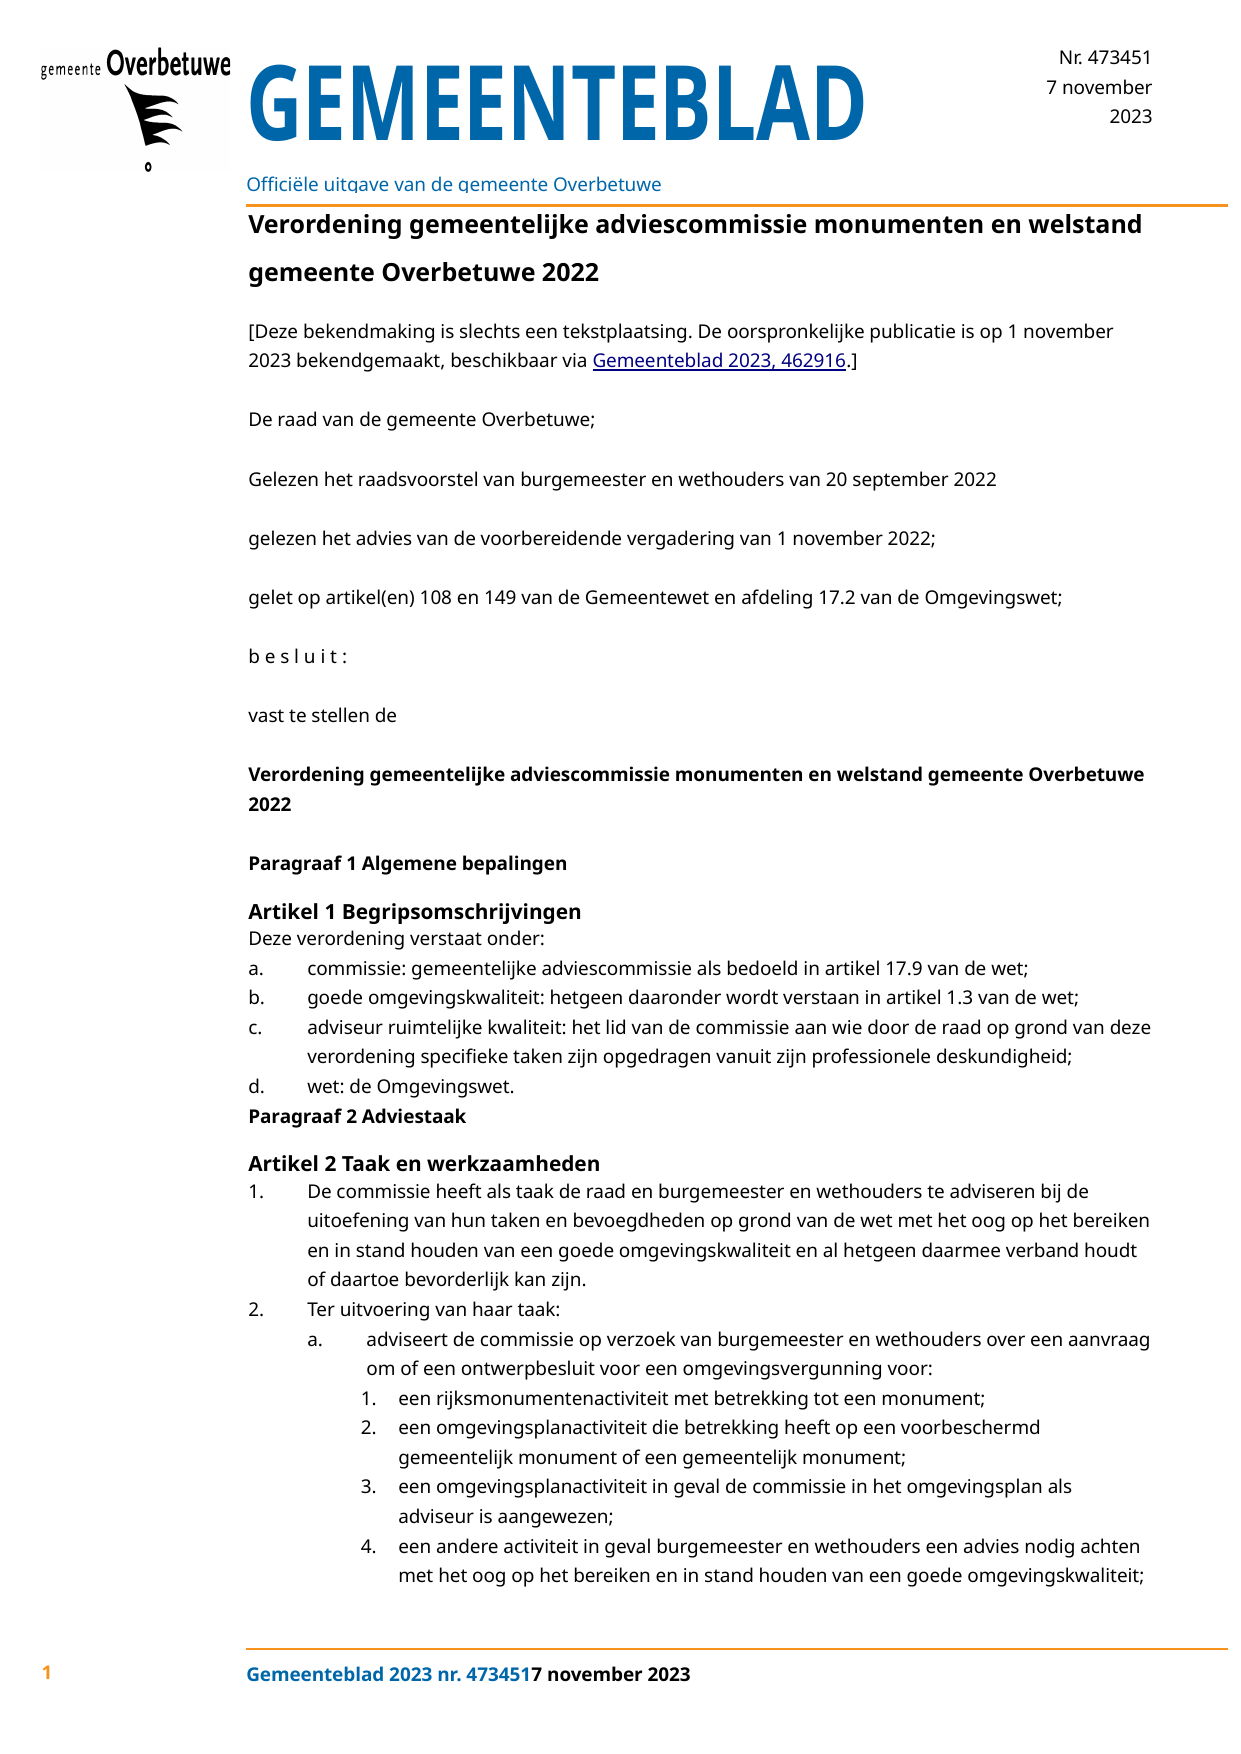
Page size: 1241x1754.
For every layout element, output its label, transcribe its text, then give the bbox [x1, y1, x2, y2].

text Deze verordening verstaat onder: [248, 925, 1152, 951]
text gelet op artikel(en) 108 en 149 van de Gemeentewet en afdeling 17.2 van de Omgevingswet; [248, 584, 1152, 610]
text Verordening gemeentelijke adviescommissie monumenten en welstand gemeente Overbetuwe 2022 [248, 207, 1152, 288]
text vast te stellen de [248, 702, 1152, 728]
text gelezen het advies van de voorbereidende vergadering van 1 november 2022; [248, 525, 1152, 551]
list een andere activiteit in geval burgemeester en wethouders een advies nodig achten met het oog op het bereiken en in stand houden van een goede omgevingskwaliteit; [361, 1533, 1152, 1588]
list Ter uitvoering van haar taak: [248, 1296, 1152, 1322]
list een omgevingsplanactiviteit die betrekking heeft op een voorbeschermd gemeentelijk monument of een gemeentelijk monument; [361, 1414, 1152, 1470]
list adviseur ruimtelijke kwaliteit: het lid van de commissie aan wie door de raad op grond van deze verordening specifieke taken zijn opgedragen vanuit zijn professionele deskundigheid; [248, 1014, 1152, 1069]
picture [41, 47, 231, 172]
text Paragraaf 1 Algemene bepalingen [248, 850, 1152, 876]
text [Deze bekendmaking is slechts een tekstplaatsing. De oorspronkelijke publicatie is op 1 november 2023 bekendgemaakt, beschikbaar via Gemeenteblad 2023, 462916.] [248, 318, 1152, 373]
text Paragraaf 2 Adviestaak [248, 1103, 1152, 1129]
list De commissie heeft als taak de raad en burgemeester en wethouders te adviseren bij de uitoefening van hun taken en bevoegdheden op grond van de wet met het oog op het bereiken en in stand houden van een goede omgevingskwaliteit en al hetgeen daarmee verband houdt of daartoe bevorderlijk kan zijn. [248, 1178, 1152, 1292]
list commissie: gemeentelijke adviescommissie als bedoeld in artikel 17.9 van de wet; [248, 955, 1152, 981]
text Verordening gemeentelijke adviescommissie monumenten en welstand gemeente Overbetuwe 2022 [248, 762, 1152, 817]
list een rijksmonumentenactiviteit met betrekking tot een monument; [361, 1385, 1152, 1411]
list een omgevingsplanactiviteit in geval de commissie in het omgevingsplan als adviseur is aangewezen; [361, 1474, 1152, 1529]
list wet: de Omgevingswet. [248, 1073, 1152, 1099]
list goede omgevingskwaliteit: hetgeen daaronder wordt verstaan in artikel 1.3 van de wet; [248, 984, 1152, 1010]
text b e s l u i t : [248, 643, 1152, 669]
text De raad van de gemeente Overbetuwe; [248, 407, 1152, 432]
text Gelezen het raadsvoorstel van burgemeester en wethouders van 20 september 2022 [248, 466, 1152, 492]
text Artikel 1 Begripsomschrijvingen [248, 897, 1152, 925]
list adviseert de commissie op verzoek van burgemeester en wethouders over een aanvraag om of een ontwerpbesluit voor een omgevingsvergunning voor: [307, 1326, 1152, 1381]
text Artikel 2 Taak en werkzaamheden [248, 1149, 1152, 1178]
